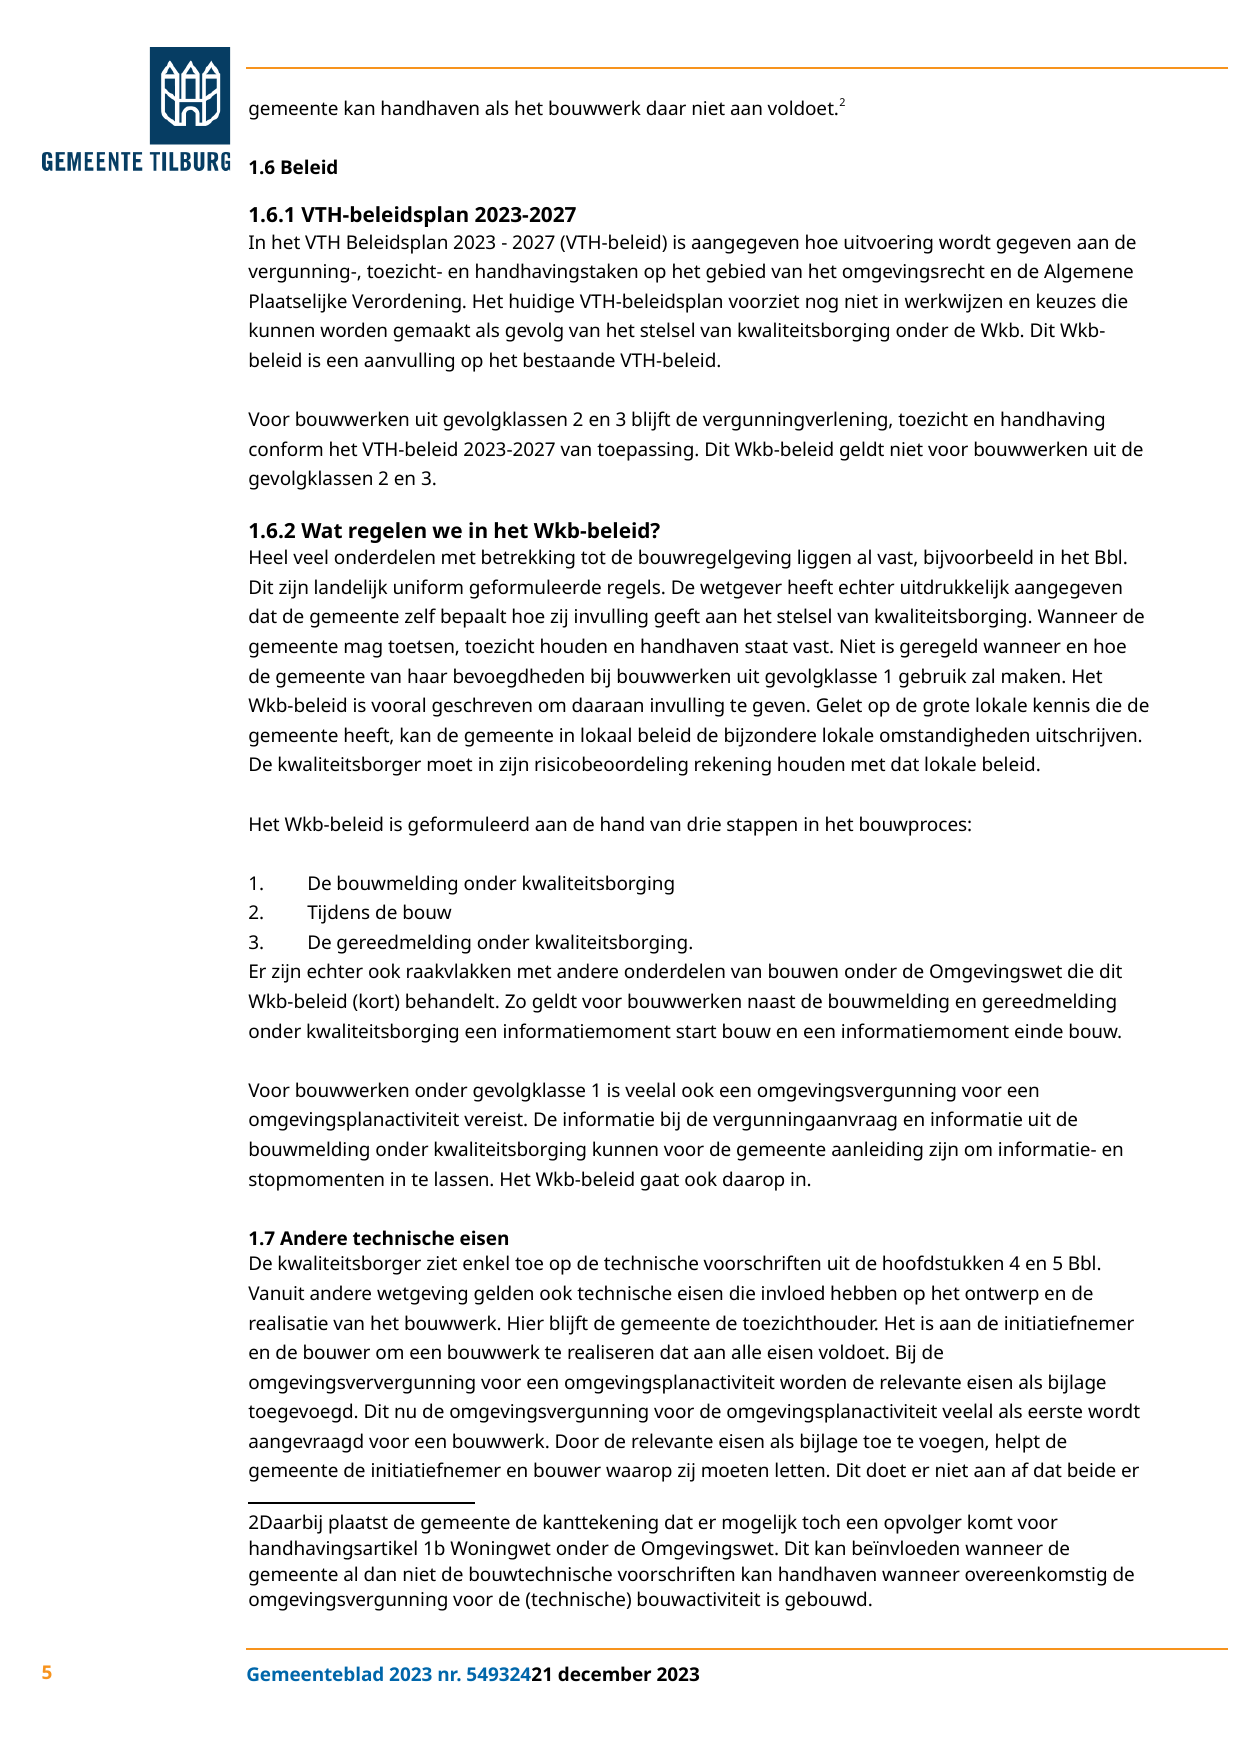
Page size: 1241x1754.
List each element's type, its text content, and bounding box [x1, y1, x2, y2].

list De gereedmelding onder kwaliteitsborging. [248, 929, 1152, 955]
list Tijdens de bouw [248, 899, 1152, 925]
text 1.6.2 Wat regelen we in het Wkb-beleid? [248, 516, 1152, 544]
text Heel veel onderdelen met betrekking tot de bouwregelgeving liggen al vast, bijvoorbeeld in het Bbl. Dit zijn landelijk uniform geformuleerde regels. De wetgever heeft echter uitdrukkelijk aangegeven dat de gemeente zelf bepaalt hoe zij invulling geeft aan het stelsel van kwaliteitsborging. Wanneer de gemeente mag toetsen, toezicht houden en handhaven staat vast. Niet is geregeld wanneer en hoe de gemeente van haar bevoegdheden bij bouwwerken uit gevolgklasse 1 gebruik zal maken. Het Wkb-beleid is vooral geschreven om daaraan invulling te geven. Gelet op de grote lokale kennis die de gemeente heeft, kan de gemeente in lokaal beleid de bijzondere lokale omstandigheden uitschrijven. De kwaliteitsborger moet in zijn risicobeoordeling rekening houden met dat lokale beleid. [248, 544, 1152, 777]
text Het Wkb-beleid is geformuleerd aan de hand van drie stappen in het bouwproces: [248, 811, 1152, 836]
text 1.7 Andere technische eisen [248, 1225, 1152, 1251]
text Er zijn echter ook raakvlakken met andere onderdelen van bouwen onder de Omgevingswet die dit Wkb-beleid (kort) behandelt. Zo geldt voor bouwwerken naast de bouwmelding en gereedmelding onder kwaliteitsborging een informatiemoment start bouw en een informatiemoment einde bouw. [248, 959, 1152, 1043]
text In het VTH Beleidsplan 2023 - 2027 (VTH-beleid) is aangegeven hoe uitvoering wordt gegeven aan de vergunning-, toezicht- en handhavingstaken op het gebied van het omgevingsrecht en de Algemene Plaatselijke Verordening. Het huidige VTH-beleidsplan voorziet nog niet in werkwijzen en keuzes die kunnen worden gemaakt als gevolg van het stelsel van kwaliteitsborging onder de Wkb. Dit Wkb-beleid is een aanvulling op het bestaande VTH-beleid. [248, 229, 1152, 373]
text gemeente kan handhaven als het bouwwerk daar niet aan voldoet. [248, 95, 1152, 121]
picture [41, 47, 231, 172]
text Daarbij plaatst de gemeente de kanttekening dat er mogelijk toch een opvolger komt voor handhavingsartikel 1b Woningwet onder de Omgevingswet. Dit kan beïnvloeden wanneer de gemeente al dan niet de bouwtechnische voorschriften kan handhaven wanneer overeenkomstig de omgevingsvergunning voor de (technische) bouwactiviteit is gebouwd. [248, 1509, 1152, 1612]
text De kwaliteitsborger ziet enkel toe op de technische voorschriften uit de hoofdstukken 4 en 5 Bbl. Vanuit andere wetgeving gelden ook technische eisen die invloed hebben op het ontwerp en de realisatie van het bouwwerk. Hier blijft de gemeente de toezichthouder. Het is aan de initiatiefnemer en de bouwer om een bouwwerk te realiseren dat aan alle eisen voldoet. Bij de omgevingsververgunning voor een omgevingsplanactiviteit worden de relevante eisen als bijlage toegevoegd. Dit nu de omgevingsvergunning voor de omgevingsplanactiviteit veelal als eerste wordt aangevraagd voor een bouwwerk. Door de relevante eisen als bijlage toe te voegen, helpt de gemeente de initiatiefnemer en bouwer waarop zij moeten letten. Dit doet er niet aan af dat beide er [248, 1251, 1152, 1483]
text 1.6 Beleid [248, 154, 1152, 180]
text Voor bouwwerken onder gevolgklasse 1 is veelal ook een omgevingsvergunning voor een omgevingsplanactiviteit vereist. De informatie bij de vergunningaanvraag en informatie uit de bouwmelding onder kwaliteitsborging kunnen voor de gemeente aanleiding zijn om informatie- en stopmomenten in te lassen. Het Wkb-beleid gaat ook daarop in. [248, 1077, 1152, 1191]
list De bouwmelding onder kwaliteitsborging [248, 870, 1152, 896]
text 1.6.1 VTH-beleidsplan 2023-2027 [248, 201, 1152, 229]
text Voor bouwwerken uit gevolgklassen 2 en 3 blijft de vergunningverlening, toezicht en handhaving conform het VTH-beleid 2023-2027 van toepassing. Dit Wkb-beleid geldt niet voor bouwwerken uit de gevolgklassen 2 en 3. [248, 406, 1152, 491]
